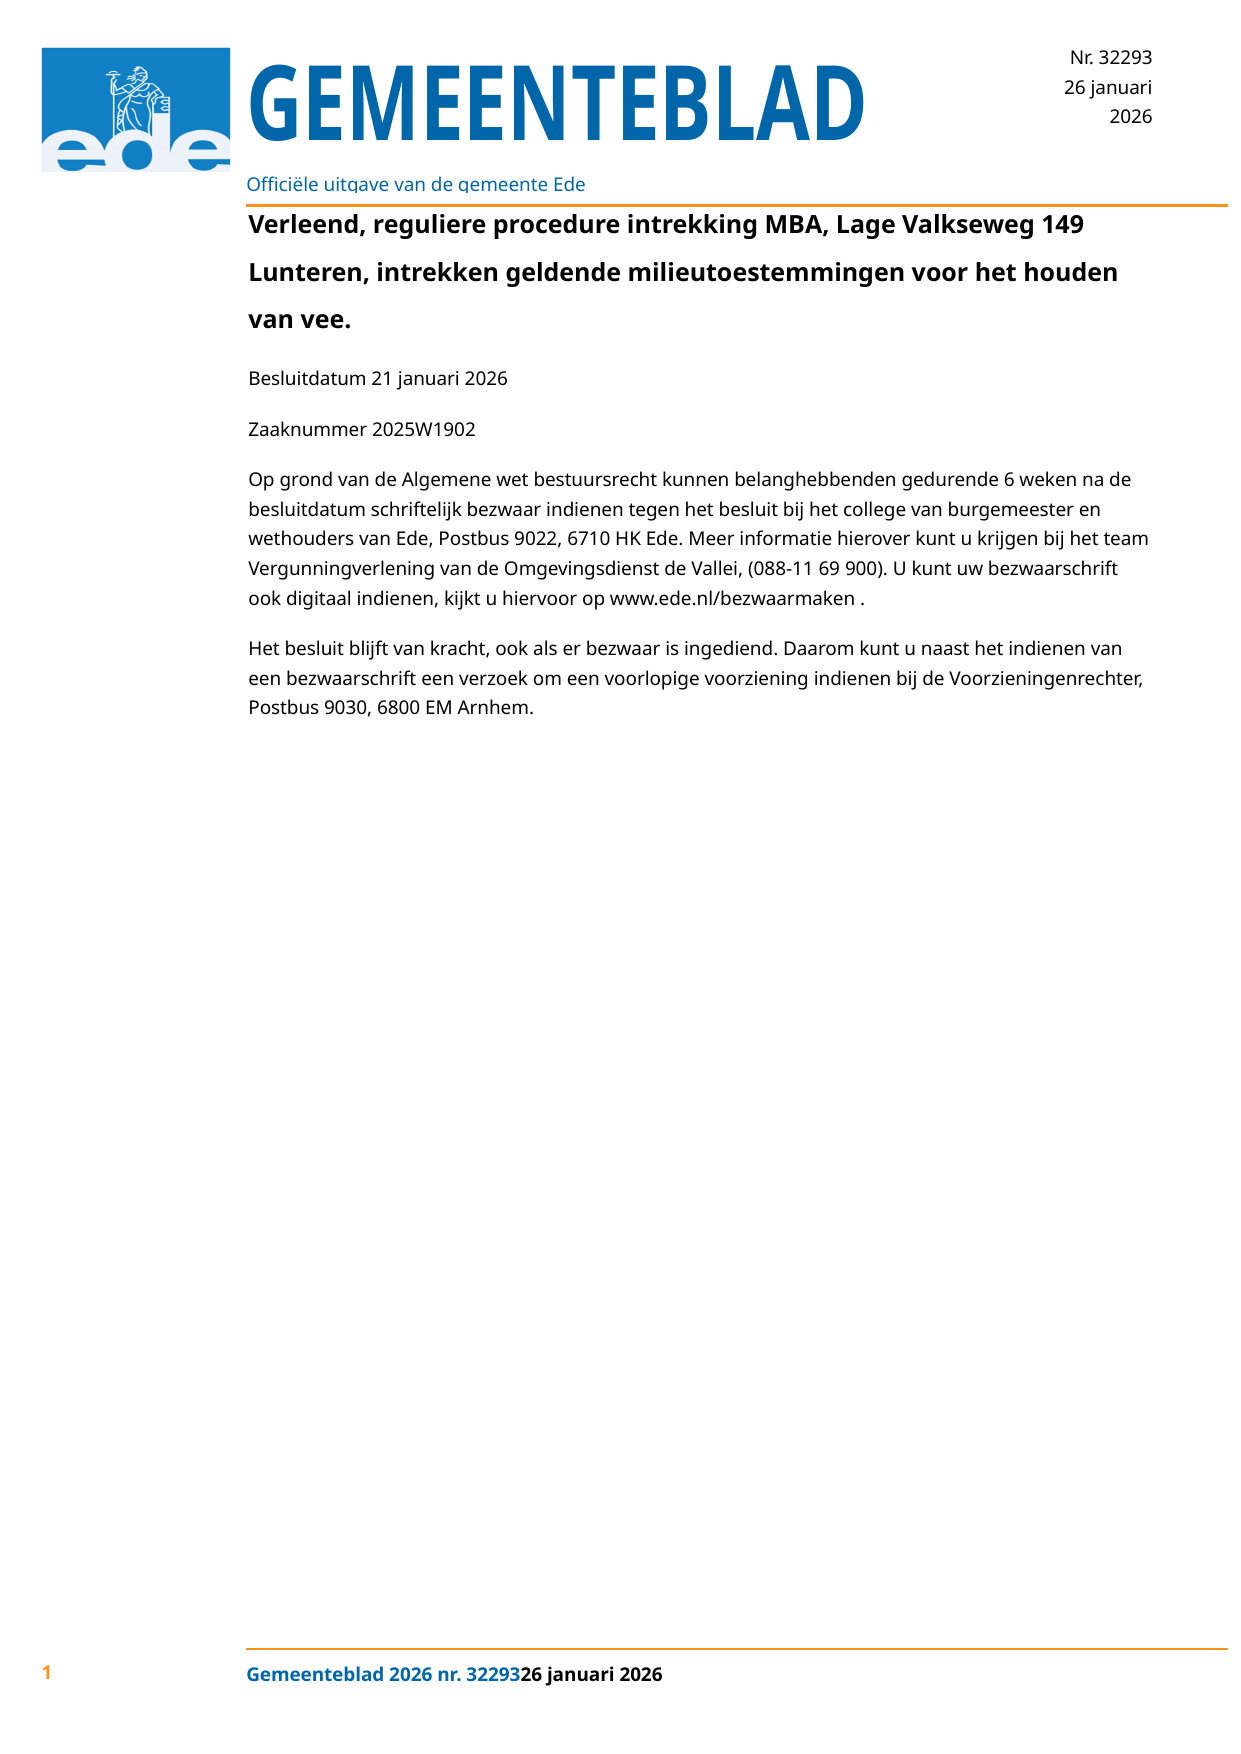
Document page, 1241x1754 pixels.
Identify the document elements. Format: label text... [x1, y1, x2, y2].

text Het besluit blijft van kracht, ook als er bezwaar is ingediend. Daarom kunt u naast het indienen van een bezwaarschrift een verzoek om een voorlopige voorziening indienen bij de Voorzieningenrechter, Postbus 9030, 6800 EM Arnhem. [248, 635, 1152, 720]
text Verleend, reguliere procedure intrekking MBA, Lage Valkseweg 149 Lunteren, intrekken geldende milieutoestemmingen voor het houden van vee. [248, 207, 1152, 336]
text Zaaknummer 2025W1902 [248, 416, 1152, 442]
text Besluitdatum 21 januari 2026 [248, 366, 1152, 391]
text Op grond van de Algemene wet bestuursrecht kunnen belanghebbenden gedurende 6 weken na de besluitdatum schriftelijk bezwaar indienen tegen het besluit bij het college van burgemeester en wethouders van Ede, Postbus 9022, 6710 HK Ede. Meer informatie hierover kunt u krijgen bij het team Vergunningverlening van de Omgevingsdienst de Vallei, (088-11 69 900). U kunt uw bezwaarschrift ook digitaal indienen, kijkt u hiervoor op www.ede.nl/bezwaarmaken . [248, 466, 1152, 610]
picture [41, 47, 231, 172]
